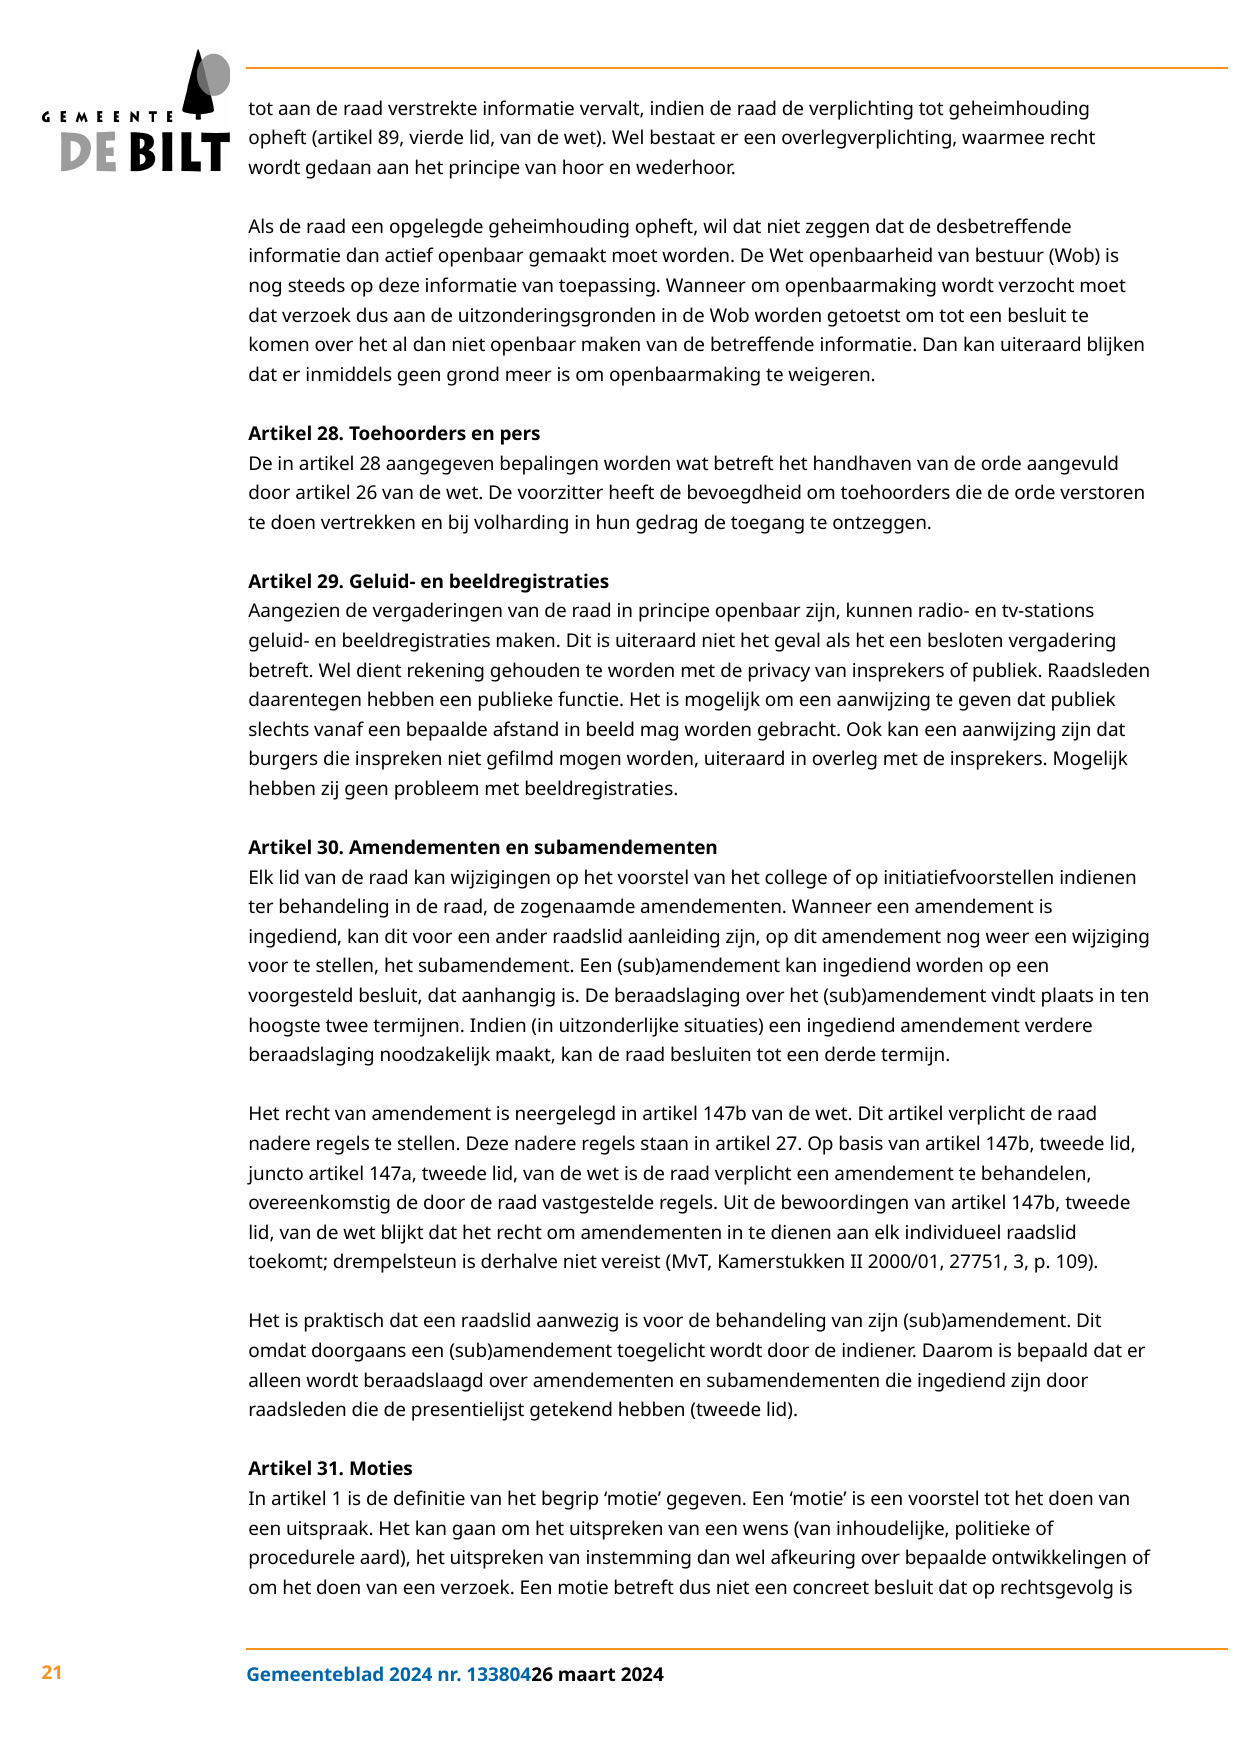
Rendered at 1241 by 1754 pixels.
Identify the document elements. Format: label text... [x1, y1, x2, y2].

text Aangezien de vergaderingen van de raad in principe openbaar zijn, kunnen radio- en tv-stations geluid- en beeldregistraties maken. Dit is uiteraard niet het geval als het een besloten vergadering betreft. Wel dient rekening gehouden te worden met de privacy van insprekers of publiek. Raadsleden daarentegen hebben een publieke functie. Het is mogelijk om een aanwijzing te geven dat publiek slechts vanaf een bepaalde afstand in beeld mag worden gebracht. Ook kan een aanwijzing zijn dat burgers die inspreken niet gefilmd mogen worden, uiteraard in overleg met de insprekers. Mogelijk hebben zij geen probleem met beeldregistraties. [248, 598, 1152, 801]
text Het recht van amendement is neergelegd in artikel 147b van de wet. Dit artikel verplicht de raad nadere regels te stellen. Deze nadere regels staan in artikel 27. Op basis van artikel 147b, tweede lid, juncto artikel 147a, tweede lid, van de wet is de raad verplicht een amendement te behandelen, overeenkomstig de door de raad vastgestelde regels. Uit de bewoordingen van artikel 147b, tweede lid, van de wet blijkt dat het recht om amendementen in te dienen aan elk individueel raadslid toekomt; drempelsteun is derhalve niet vereist (MvT, Kamerstukken II 2000/01, 27751, 3, p. 109). [248, 1101, 1152, 1274]
text De in artikel 28 aangegeven bepalingen worden wat betreft het handhaven van de orde aangevuld door artikel 26 van de wet. De voorzitter heeft de bevoegdheid om toehoorders die de orde verstoren te doen vertrekken en bij volharding in hun gedrag de toegang te ontzeggen. [248, 450, 1152, 535]
picture [41, 47, 231, 172]
text Het is praktisch dat een raadslid aanwezig is voor de behandeling van zijn (sub)amendement. Dit omdat doorgaans een (sub)amendement toegelicht wordt door de indiener. Daarom is bepaald dat er alleen wordt beraadslaagd over amendementen en subamendementen die ingediend zijn door raadsleden die de presentielijst getekend hebben (tweede lid). [248, 1308, 1152, 1422]
text Artikel 29. Geluid- en beeldregistraties [248, 568, 1152, 594]
text In artikel 1 is de definitie van het begrip ‘motie’ gegeven. Een ‘motie’ is een voorstel tot het doen van een uitspraak. Het kan gaan om het uitspreken van een wens (van inhoudelijke, politieke of procedurele aard), het uitspreken van instemming dan wel afkeuring over bepaalde ontwikkelingen of om het doen van een verzoek. Een motie betreft dus niet een concreet besluit dat op rechtsgevolg is [248, 1485, 1152, 1600]
text Artikel 28. Toehoorders en pers [248, 420, 1152, 446]
text Elk lid van de raad kan wijzigingen op het voorstel van het college of op initiatiefvoorstellen indienen ter behandeling in de raad, de zogenaamde amendementen. Wanneer een amendement is ingediend, kan dit voor een ander raadslid aanleiding zijn, op dit amendement nog weer een wijziging voor te stellen, het subamendement. Een (sub)amendement kan ingediend worden op een voorgesteld besluit, dat aanhangig is. De beraadslaging over het (sub)amendement vindt plaats in ten hoogste twee termijnen. Indien (in uitzonderlijke situaties) een ingediend amendement verdere beraadslaging noodzakelijk maakt, kan de raad besluiten tot een derde termijn. [248, 864, 1152, 1067]
text tot aan de raad verstrekte informatie vervalt, indien de raad de verplichting tot geheimhouding opheft (artikel 89, vierde lid, van de wet). Wel bestaat er een overlegverplichting, waarmee recht wordt gedaan aan het principe van hoor en wederhoor. [248, 95, 1152, 180]
text Artikel 31. Moties [248, 1456, 1152, 1481]
text Als de raad een opgelegde geheimhouding opheft, wil dat niet zeggen dat de desbetreffende informatie dan actief openbaar gemaakt moet worden. De Wet openbaarheid van bestuur (Wob) is nog steeds op deze informatie van toepassing. Wanneer om openbaarmaking wordt verzocht moet dat verzoek dus aan de uitzonderingsgronden in de Wob worden getoetst om tot een besluit te komen over het al dan niet openbaar maken van de betreffende informatie. Dan kan uiteraard blijken dat er inmiddels geen grond meer is om openbaarmaking te weigeren. [248, 213, 1152, 387]
text Artikel 30. Amendementen en subamendementen [248, 834, 1152, 860]
